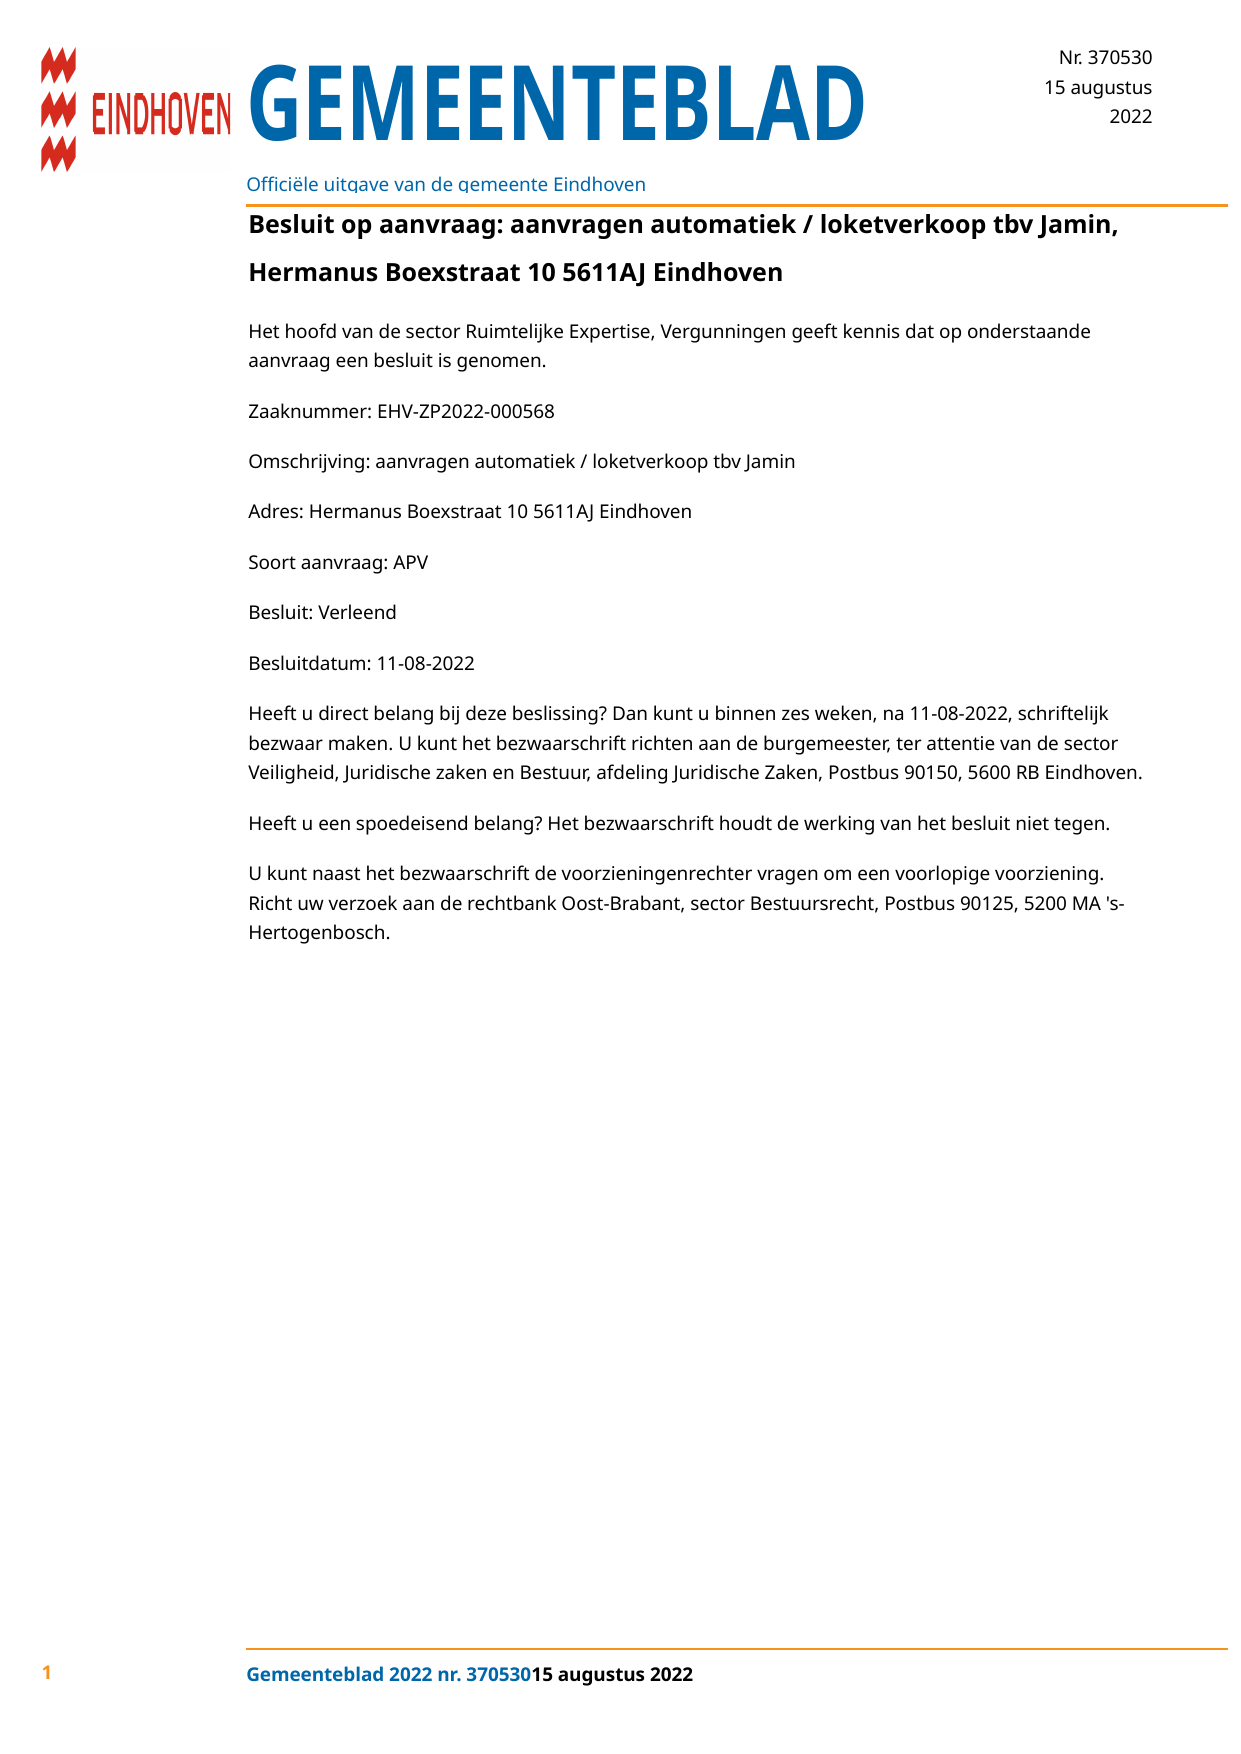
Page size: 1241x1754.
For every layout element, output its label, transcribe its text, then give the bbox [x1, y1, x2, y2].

text Omschrijving: aanvragen automatiek / loketverkoop tbv Jamin [248, 448, 1152, 474]
picture [41, 47, 231, 172]
text Heeft u direct belang bij deze beslissing? Dan kunt u binnen zes weken, na 11-08-2022, schriftelijk bezwaar maken. U kunt het bezwaarschrift richten aan de burgemeester, ter attentie van de sector Veiligheid, Juridische zaken en Bestuur, afdeling Juridische Zaken, Postbus 90150, 5600 RB Eindhoven. [248, 700, 1152, 785]
text Het hoofd van de sector Ruimtelijke Expertise, Vergunningen geeft kennis dat op onderstaande aanvraag een besluit is genomen. [248, 318, 1152, 373]
text Zaaknummer: EHV-ZP2022-000568 [248, 398, 1152, 424]
text U kunt naast het bezwaarschrift de voorzieningenrechter vragen om een voorlopige voorziening. Richt uw verzoek aan de rechtbank Oost-Brabant, sector Bestuursrecht, Postbus 90125, 5200 MA 's-Hertogenbosch. [248, 860, 1152, 945]
text Soort aanvraag: APV [248, 549, 1152, 575]
text Besluitdatum: 11-08-2022 [248, 650, 1152, 676]
text Besluit: Verleend [248, 599, 1152, 625]
text Heeft u een spoedeisend belang? Het bezwaarschrift houdt de werking van het besluit niet tegen. [248, 810, 1152, 836]
text Adres: Hermanus Boexstraat 10 5611AJ Eindhoven [248, 499, 1152, 524]
text Besluit op aanvraag: aanvragen automatiek / loketverkoop tbv Jamin, Hermanus Boexstraat 10 5611AJ Eindhoven [248, 207, 1152, 288]
